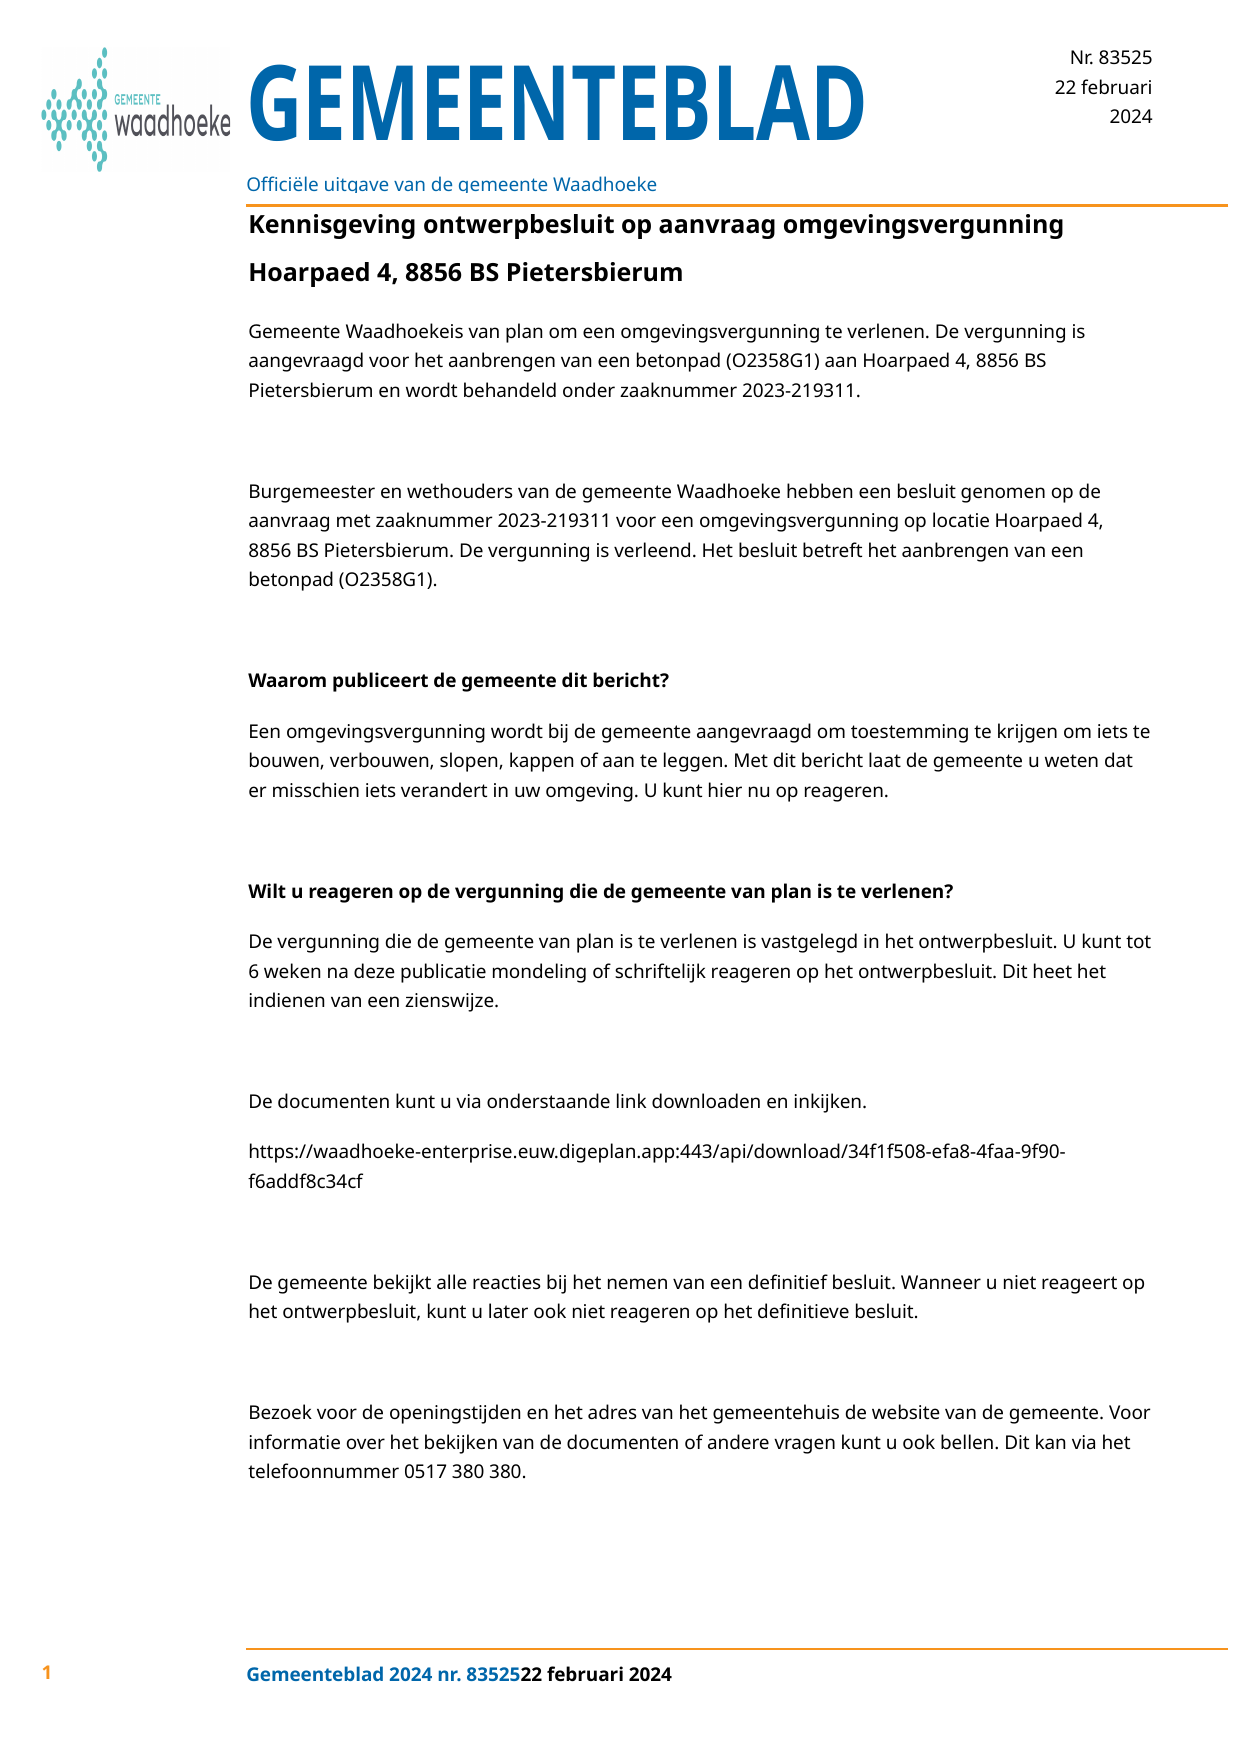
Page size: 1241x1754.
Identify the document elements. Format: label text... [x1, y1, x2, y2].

text Wilt u reageren op de vergunning die de gemeente van plan is te verlenen? [248, 878, 1152, 904]
text Een omgevingsvergunning wordt bij de gemeente aangevraagd om toestemming te krijgen om iets te bouwen, verbouwen, slopen, kappen of aan te leggen. Met dit bericht laat de gemeente u weten dat er misschien iets verandert in uw omgeving. U kunt hier nu op reageren. [248, 718, 1152, 803]
picture [41, 47, 231, 172]
text De gemeente bekijkt alle reacties bij het nemen van een definitief besluit. Wanneer u niet reageert op het ontwerpbesluit, kunt u later ook niet reageren op het definitieve besluit. [248, 1269, 1152, 1324]
text Gemeente Waadhoekeis van plan om een omgevingsvergunning te verlenen. De vergunning is aangevraagd voor het aanbrengen van een betonpad (O2358G1) aan Hoarpaed 4, 8856 BS Pietersbierum en wordt behandeld onder zaaknummer 2023-219311. [248, 318, 1152, 403]
text Waarom publiceert de gemeente dit bericht? [248, 667, 1152, 693]
text Kennisgeving ontwerpbesluit op aanvraag omgevingsvergunning Hoarpaed 4, 8856 BS Pietersbierum [248, 207, 1152, 288]
text Burgemeester en wethouders van de gemeente Waadhoeke hebben een besluit genomen op de aanvraag met zaaknummer 2023-219311 voor een omgevingsvergunning op locatie Hoarpaed 4, 8856 BS Pietersbierum. De vergunning is verleend. Het besluit betreft het aanbrengen van een betonpad (O2358G1). [248, 478, 1152, 592]
text Bezoek voor de openingstijden en het adres van het gemeentehuis de website van de gemeente. Voor informatie over het bekijken van de documenten of andere vragen kunt u ook bellen. Dit kan via het telefoonnummer 0517 380 380. [248, 1399, 1152, 1484]
text De documenten kunt u via onderstaande link downloaden en inkijken. [248, 1088, 1152, 1114]
text De vergunning die de gemeente van plan is te verlenen is vastgelegd in het ontwerpbesluit. U kunt tot 6 weken na deze publicatie mondeling of schriftelijk reageren op het ontwerpbesluit. Dit heet het indienen van een zienswijze. [248, 928, 1152, 1013]
text https://waadhoeke-enterprise.euw.digeplan.app:443/api/download/34f1f508-efa8-4faa-9f90-f6addf8c34cf [248, 1139, 1152, 1194]
